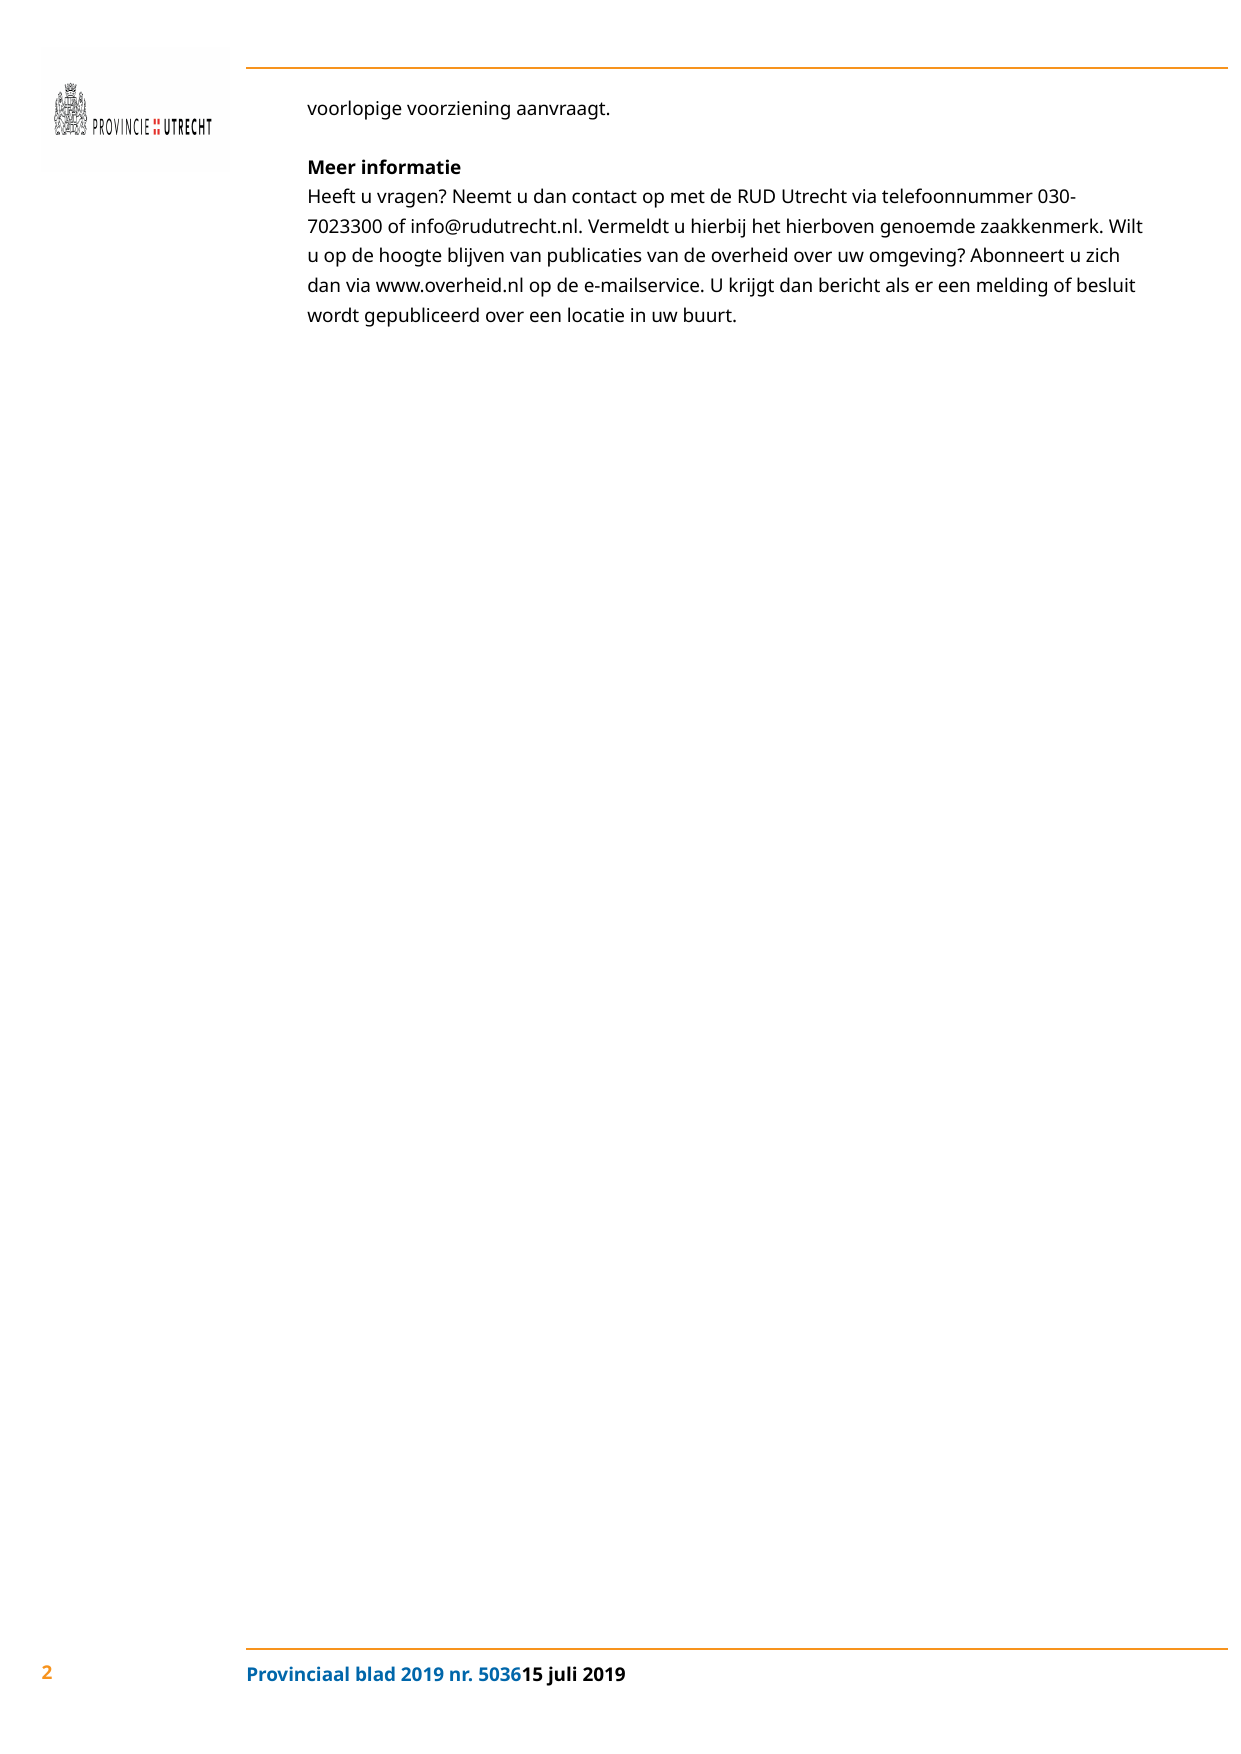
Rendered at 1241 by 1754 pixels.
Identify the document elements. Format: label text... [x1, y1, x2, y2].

list Meer informatie [248, 154, 1152, 180]
list voorlopige voorziening aanvraagt. [248, 95, 1152, 121]
picture [41, 47, 231, 172]
list Heeft u vragen? Neemt u dan contact op met de RUD Utrecht via telefoonnummer 030-7023300 of info@rudutrecht.nl. Vermeldt u hierbij het hierboven genoemde zaakkenmerk. Wilt u op de hoogte blijven van publicaties van de overheid over uw omgeving? Abonneert u zich dan via www.overheid.nl op de e-mailservice. U krijgt dan bericht als er een melding of besluit wordt gepubliceerd over een locatie in uw buurt. [248, 183, 1152, 328]
